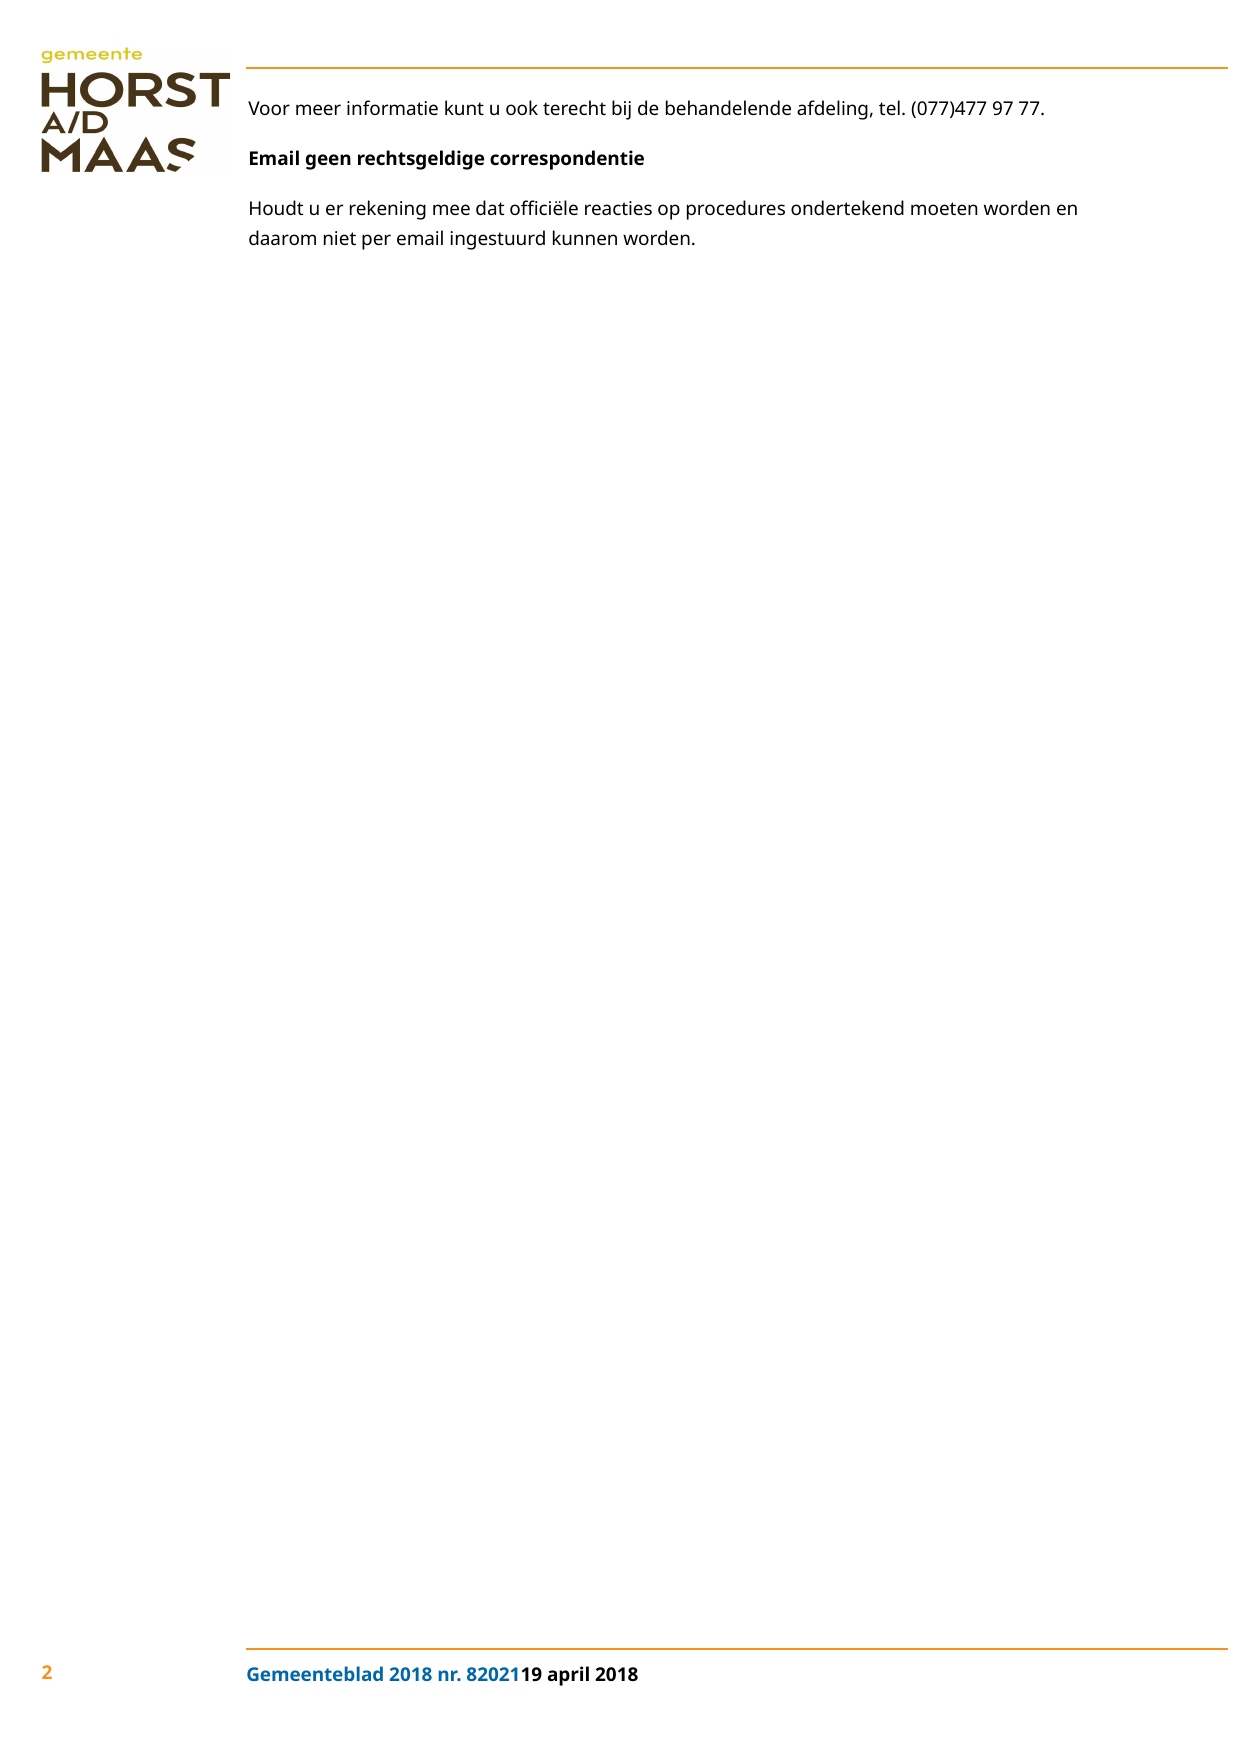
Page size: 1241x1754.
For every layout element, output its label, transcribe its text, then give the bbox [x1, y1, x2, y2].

text Voor meer informatie kunt u ook terecht bij de behandelende afdeling, tel. (077)477 97 77. [248, 95, 1152, 121]
text Email geen rechtsgeldige correspondentie [248, 145, 1152, 171]
text Houdt u er rekening mee dat officiële reacties op procedures ondertekend moeten worden en daarom niet per email ingestuurd kunnen worden. [248, 196, 1152, 251]
picture [41, 47, 231, 172]
